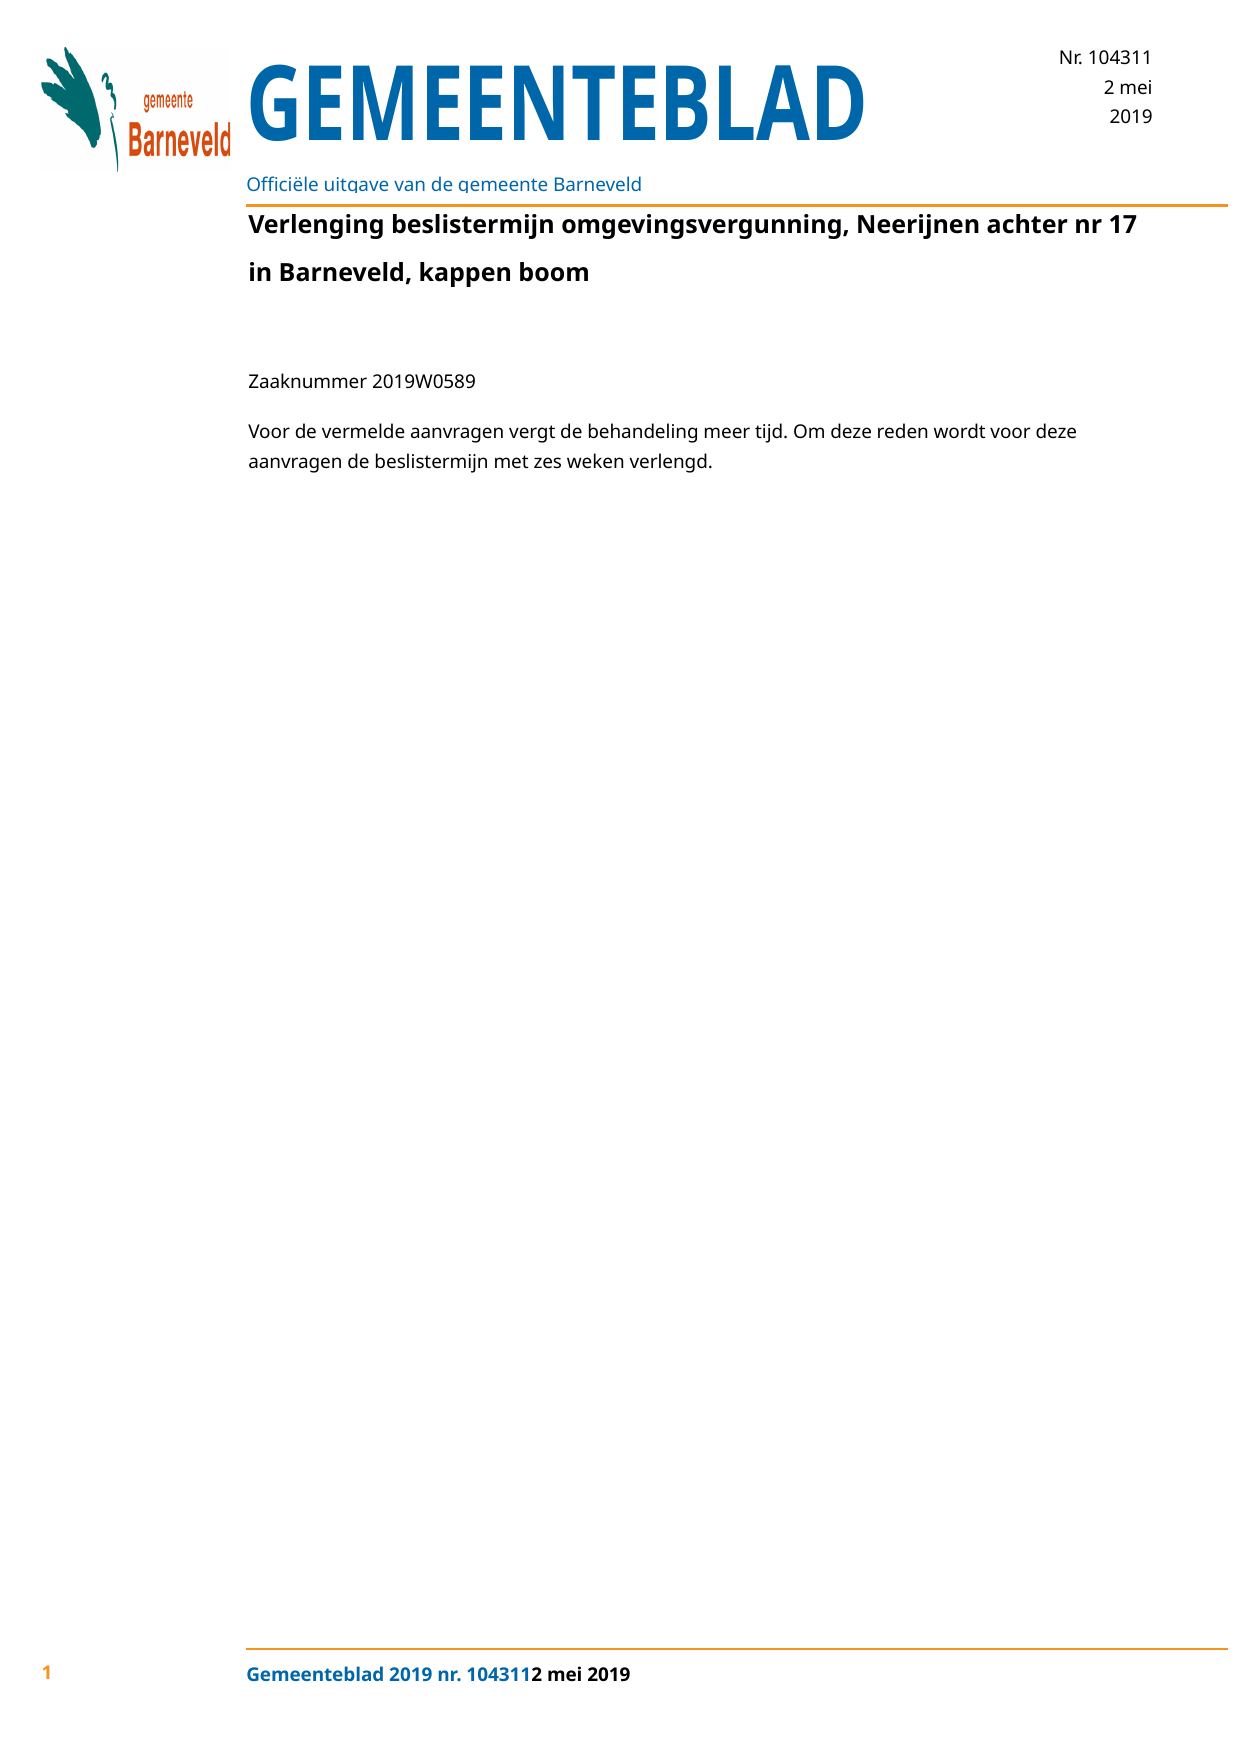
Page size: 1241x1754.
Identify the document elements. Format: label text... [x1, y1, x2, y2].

picture [41, 47, 231, 172]
text Voor de vermelde aanvragen vergt de behandeling meer tijd. Om deze reden wordt voor deze aanvragen de beslistermijn met zes weken verlengd. [248, 419, 1152, 474]
text Zaaknummer 2019W0589 [248, 368, 1152, 394]
text Verlenging beslistermijn omgevingsvergunning, Neerijnen achter nr 17 in Barneveld, kappen boom [248, 207, 1152, 288]
